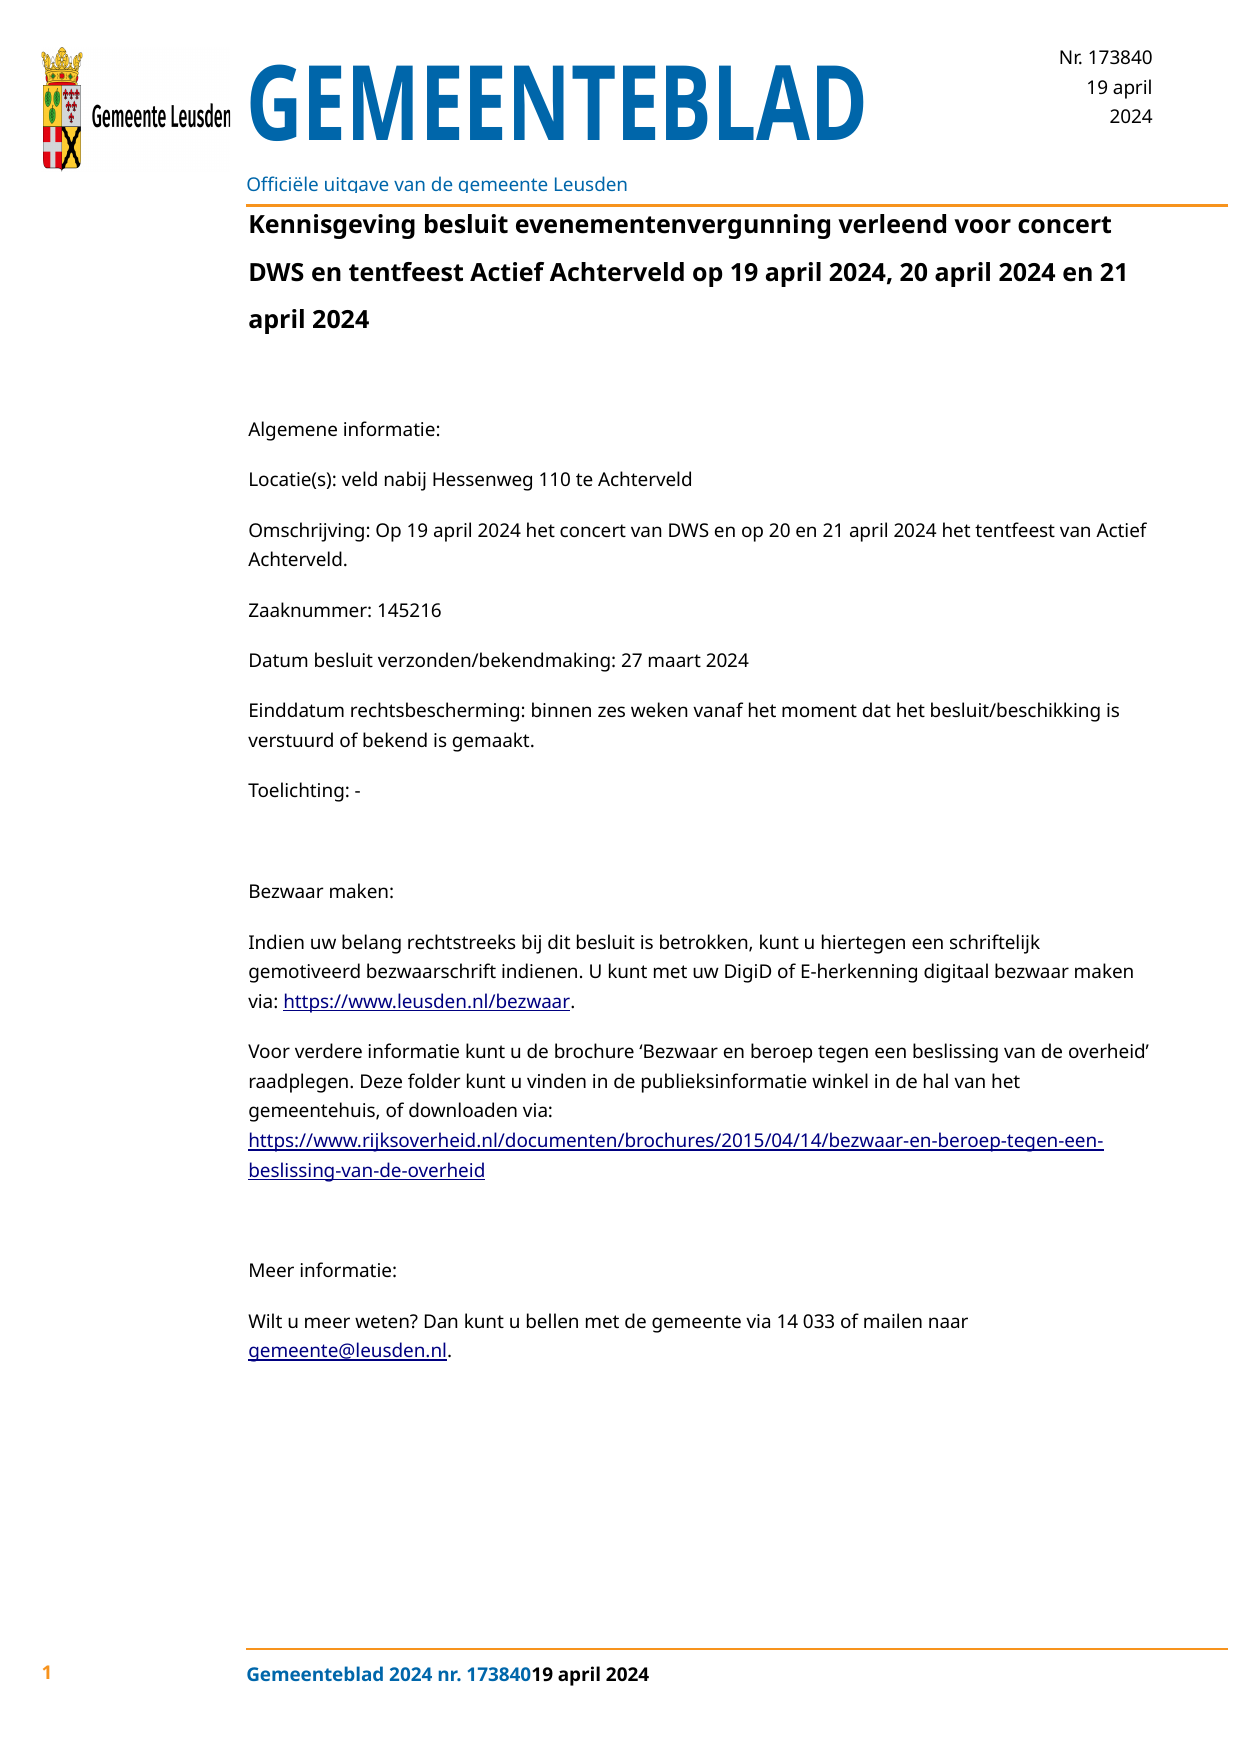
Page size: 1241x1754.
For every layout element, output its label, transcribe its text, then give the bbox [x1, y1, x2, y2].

text Algemene informatie: [248, 416, 1152, 442]
text Wilt u meer weten? Dan kunt u bellen met de gemeente via 14 033 of mailen naar gemeente@leusden.nl. [248, 1308, 1152, 1363]
text Voor verdere informatie kunt u de brochure ‘Bezwaar en beroep tegen een beslissing van de overheid’ raadplegen. Deze folder kunt u vinden in de publieksinformatie winkel in de hal van het gemeentehuis, of downloaden via: https://www.rijksoverheid.nl/documenten/brochures/2015/04/14/bezwaar-en-beroep-tegen-een-beslissing-van-de-overheid [248, 1038, 1152, 1182]
text Locatie(s): veld nabij Hessenweg 110 te Achterveld [248, 466, 1152, 492]
text Meer informatie: [248, 1258, 1152, 1283]
picture [41, 47, 231, 172]
text Indien uw belang rechtstreeks bij dit besluit is betrokken, kunt u hiertegen een schriftelijk gemotiveerd bezwaarschrift indienen. U kunt met uw DigiD of E-herkenning digitaal bezwaar maken via: https://www.leusden.nl/bezwaar. [248, 929, 1152, 1014]
text Kennisgeving besluit evenementenvergunning verleend voor concert DWS en tentfeest Actief Achterveld op 19 april 2024, 20 april 2024 en 21 april 2024 [248, 207, 1152, 336]
text Zaaknummer: 145216 [248, 597, 1152, 622]
text Omschrijving: Op 19 april 2024 het concert van DWS en op 20 en 21 april 2024 het tentfeest van Actief Achterveld. [248, 517, 1152, 572]
text Bezwaar maken: [248, 878, 1152, 904]
text Toelichting: - [248, 778, 1152, 803]
text Datum besluit verzonden/bekendmaking: 27 maart 2024 [248, 647, 1152, 673]
text Einddatum rechtsbescherming: binnen zes weken vanaf het moment dat het besluit/beschikking is verstuurd of bekend is gemaakt. [248, 698, 1152, 753]
